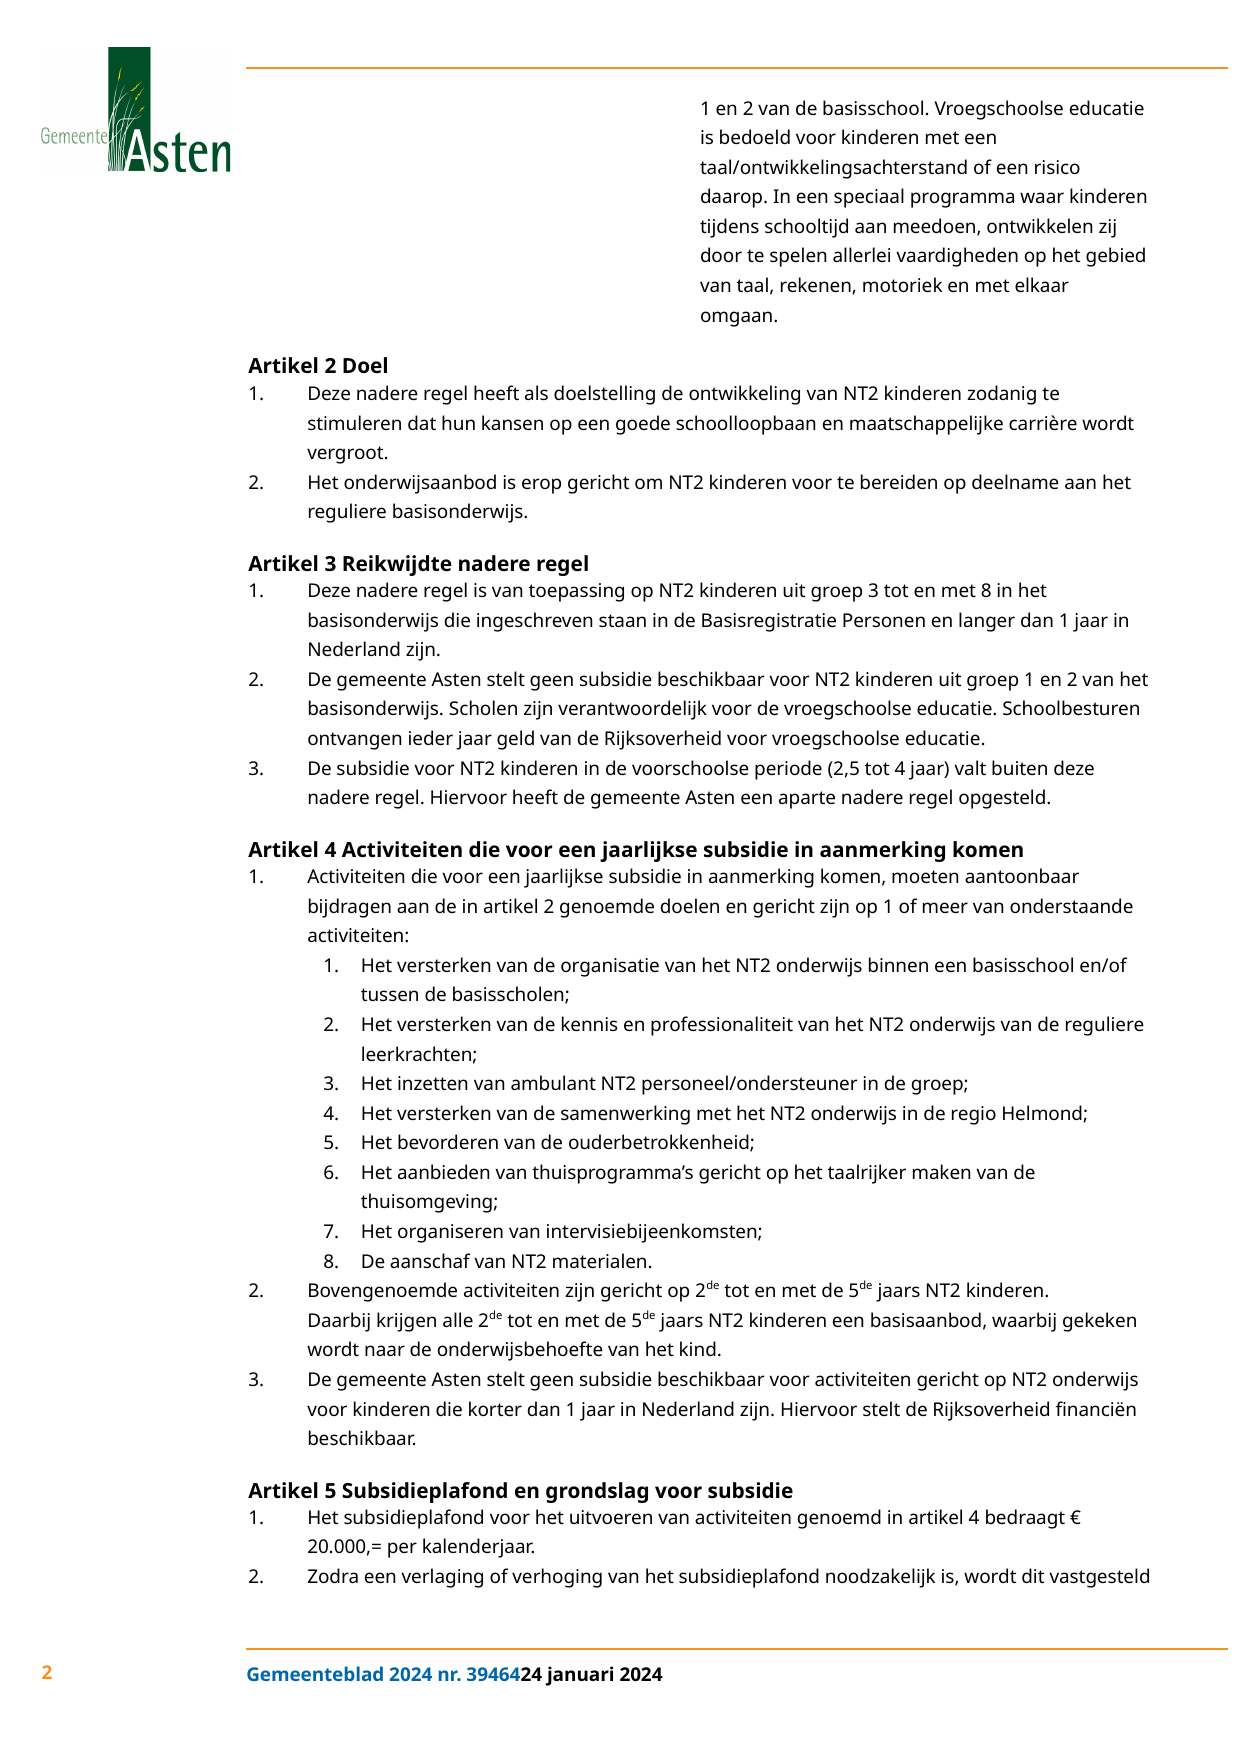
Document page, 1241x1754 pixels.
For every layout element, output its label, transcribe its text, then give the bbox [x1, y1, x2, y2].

list De aanschaf van NT2 materialen. [323, 1248, 1152, 1273]
table_cell 1 en 2 van de basisschool. Vroegschoolse educatie is bedoeld voor kinderen met een taal/ontwikkelingsachterstand of een risico daarop. In een speciaal programma waar kinderen tijdens schooltijd aan meedoen, ontwikkelen zij door te spelen allerlei vaardigheden op het gebied van taal, rekenen, motoriek en met elkaar omgaan. [700, 95, 1152, 328]
list Zodra een verlaging of verhoging van het subsidieplafond noodzakelijk is, wordt dit vastgesteld [248, 1563, 1152, 1589]
text Artikel 2 Doel [248, 352, 1152, 380]
list Daarbij krijgen alle 2de tot en met de 5de jaars NT2 kinderen een basisaanbod, waarbij gekeken wordt naar de onderwijsbehoefte van het kind. [248, 1307, 1152, 1362]
list Deze nadere regel is van toepassing op NT2 kinderen uit groep 3 tot en met 8 in het basisonderwijs die ingeschreven staan in de Basisregistratie Personen en langer dan 1 jaar in Nederland zijn. [248, 577, 1152, 662]
picture [41, 47, 231, 172]
list Deze nadere regel heeft als doelstelling de ontwikkeling van NT2 kinderen zodanig te stimuleren dat hun kansen op een goede schoolloopbaan en maatschappelijke carrière wordt vergroot. [248, 380, 1152, 465]
text Artikel 3 Reikwijdte nadere regel [248, 549, 1152, 577]
list Activiteiten die voor een jaarlijkse subsidie in aanmerking komen, moeten aantoonbaar bijdragen aan de in artikel 2 genoemde doelen en gericht zijn op 1 of meer van onderstaande activiteiten: [248, 863, 1152, 948]
list Het organiseren van intervisiebijeenkomsten; [323, 1218, 1152, 1244]
list Het onderwijsaanbod is erop gericht om NT2 kinderen voor te bereiden op deelname aan het reguliere basisonderwijs. [248, 469, 1152, 524]
list Bovengenoemde activiteiten zijn gericht op 2de tot en met de 5de jaars NT2 kinderen. [248, 1277, 1152, 1303]
text Artikel 4 Activiteiten die voor een jaarlijkse subsidie in aanmerking komen [248, 835, 1152, 863]
list Het versterken van de samenwerking met het NT2 onderwijs in de regio Helmond; [323, 1100, 1152, 1126]
list Het aanbieden van thuisprogramma’s gericht op het taalrijker maken van de thuisomgeving; [323, 1159, 1152, 1214]
list Het versterken van de kennis en professionaliteit van het NT2 onderwijs van de reguliere leerkrachten; [323, 1011, 1152, 1066]
table_cell [248, 95, 700, 328]
list Het bevorderen van de ouderbetrokkenheid; [323, 1129, 1152, 1155]
list Het versterken van de organisatie van het NT2 onderwijs binnen een basisschool en/of tussen de basisscholen; [323, 952, 1152, 1007]
list De gemeente Asten stelt geen subsidie beschikbaar voor activiteiten gericht op NT2 onderwijs voor kinderen die korter dan 1 jaar in Nederland zijn. Hiervoor stelt de Rijksoverheid financiën beschikbaar. [248, 1366, 1152, 1451]
list De gemeente Asten stelt geen subsidie beschikbaar voor NT2 kinderen uit groep 1 en 2 van het basisonderwijs. Scholen zijn verantwoordelijk voor de vroegschoolse educatie. Schoolbesturen ontvangen ieder jaar geld van de Rijksoverheid voor vroegschoolse educatie. [248, 666, 1152, 751]
list De subsidie voor NT2 kinderen in de voorschoolse periode (2,5 tot 4 jaar) valt buiten deze nadere regel. Hiervoor heeft de gemeente Asten een aparte nadere regel opgesteld. [248, 755, 1152, 810]
list Het inzetten van ambulant NT2 personeel/ondersteuner in de groep; [323, 1070, 1152, 1096]
text Artikel 5 Subsidieplafond en grondslag voor subsidie [248, 1476, 1152, 1504]
list Het subsidieplafond voor het uitvoeren van activiteiten genoemd in artikel 4 bedraagt € 20.000,= per kalenderjaar. [248, 1504, 1152, 1559]
